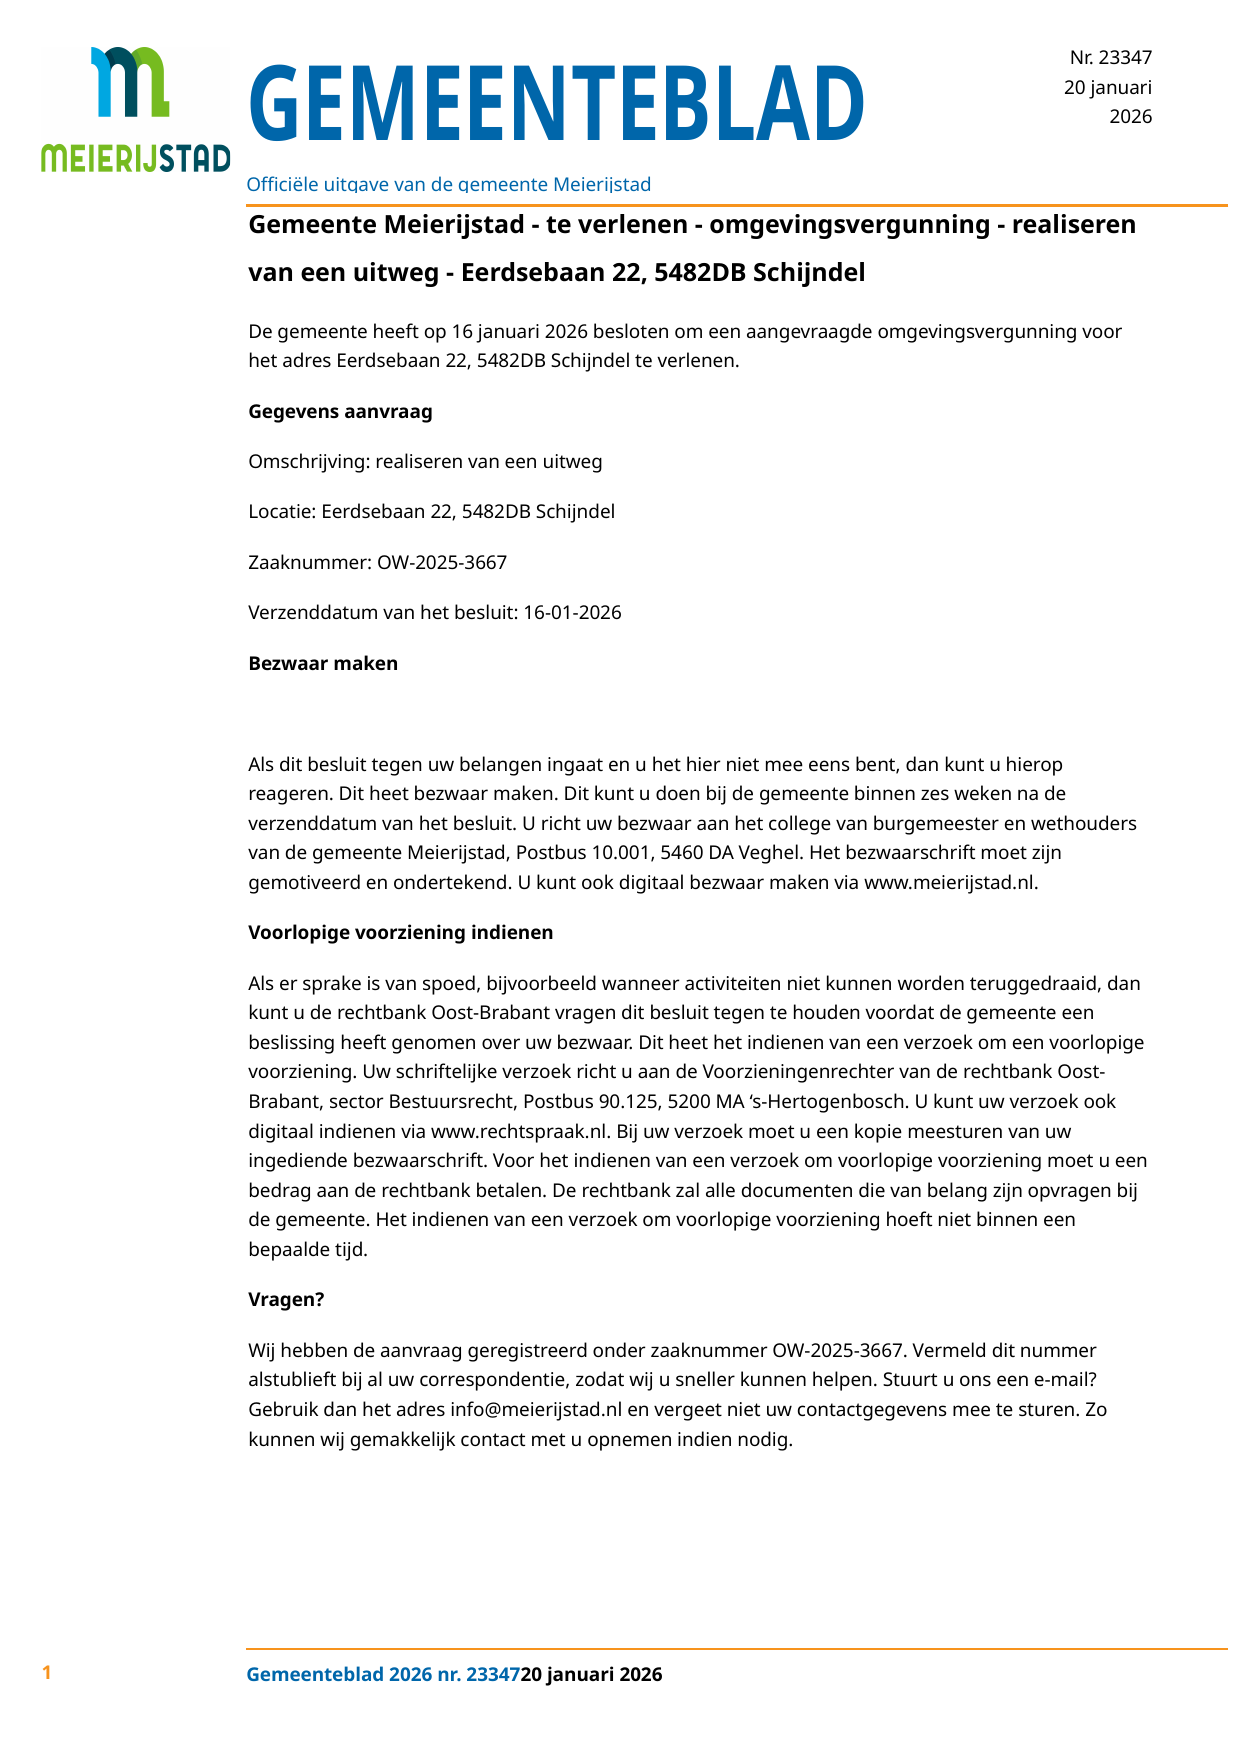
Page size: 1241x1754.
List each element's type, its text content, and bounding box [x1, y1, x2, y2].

text Locatie: Eerdsebaan 22, 5482DB Schijndel [248, 499, 1152, 524]
text Als er sprake is van spoed, bijvoorbeeld wanneer activiteiten niet kunnen worden teruggedraaid, dan kunt u de rechtbank Oost-Brabant vragen dit besluit tegen te houden voordat de gemeente een beslissing heeft genomen over uw bezwaar. Dit heet het indienen van een verzoek om een voorlopige voorziening. Uw schriftelijke verzoek richt u aan de Voorzieningenrechter van de rechtbank Oost-Brabant, sector Bestuursrecht, Postbus 90.125, 5200 MA ‘s-Hertogenbosch. U kunt uw verzoek ook digitaal indienen via www.rechtspraak.nl. Bij uw verzoek moet u een kopie meesturen van uw ingediende bezwaarschrift. Voor het indienen van een verzoek om voorlopige voorziening moet u een bedrag aan de rechtbank betalen. De rechtbank zal alle documenten die van belang zijn opvragen bij de gemeente. Het indienen van een verzoek om voorlopige voorziening hoeft niet binnen een bepaalde tijd. [248, 970, 1152, 1262]
text Wij hebben de aanvraag geregistreerd onder zaaknummer OW-2025-3667. Vermeld dit nummer alstublieft bij al uw correspondentie, zodat wij u sneller kunnen helpen. Stuurt u ons een e-mail? Gebruik dan het adres info@meierijstad.nl en vergeet niet uw contactgegevens mee te sturen. Zo kunnen wij gemakkelijk contact met u opnemen indien nodig. [248, 1337, 1152, 1452]
text Als dit besluit tegen uw belangen ingaat en u het hier niet mee eens bent, dan kunt u hierop reageren. Dit heet bezwaar maken. Dit kunt u doen bij de gemeente binnen zes weken na de verzenddatum van het besluit. U richt uw bezwaar aan het college van burgemeester en wethouders van de gemeente Meierijstad, Postbus 10.001, 5460 DA Veghel. Het bezwaarschrift moet zijn gemotiveerd en ondertekend. U kunt ook digitaal bezwaar maken via www.meierijstad.nl. [248, 751, 1152, 895]
picture [41, 47, 231, 172]
text Vragen? [248, 1287, 1152, 1312]
text Verzenddatum van het besluit: 16-01-2026 [248, 599, 1152, 625]
text Zaaknummer: OW-2025-3667 [248, 549, 1152, 575]
text De gemeente heeft op 16 januari 2026 besloten om een aangevraagde omgevingsvergunning voor het adres Eerdsebaan 22, 5482DB Schijndel te verlenen. [248, 318, 1152, 373]
text Gegevens aanvraag [248, 398, 1152, 424]
text Voorlopige voorziening indienen [248, 919, 1152, 945]
text Omschrijving: realiseren van een uitweg [248, 448, 1152, 474]
text Bezwaar maken [248, 650, 1152, 676]
text Gemeente Meierijstad - te verlenen - omgevingsvergunning - realiseren van een uitweg - Eerdsebaan 22, 5482DB Schijndel [248, 207, 1152, 288]
